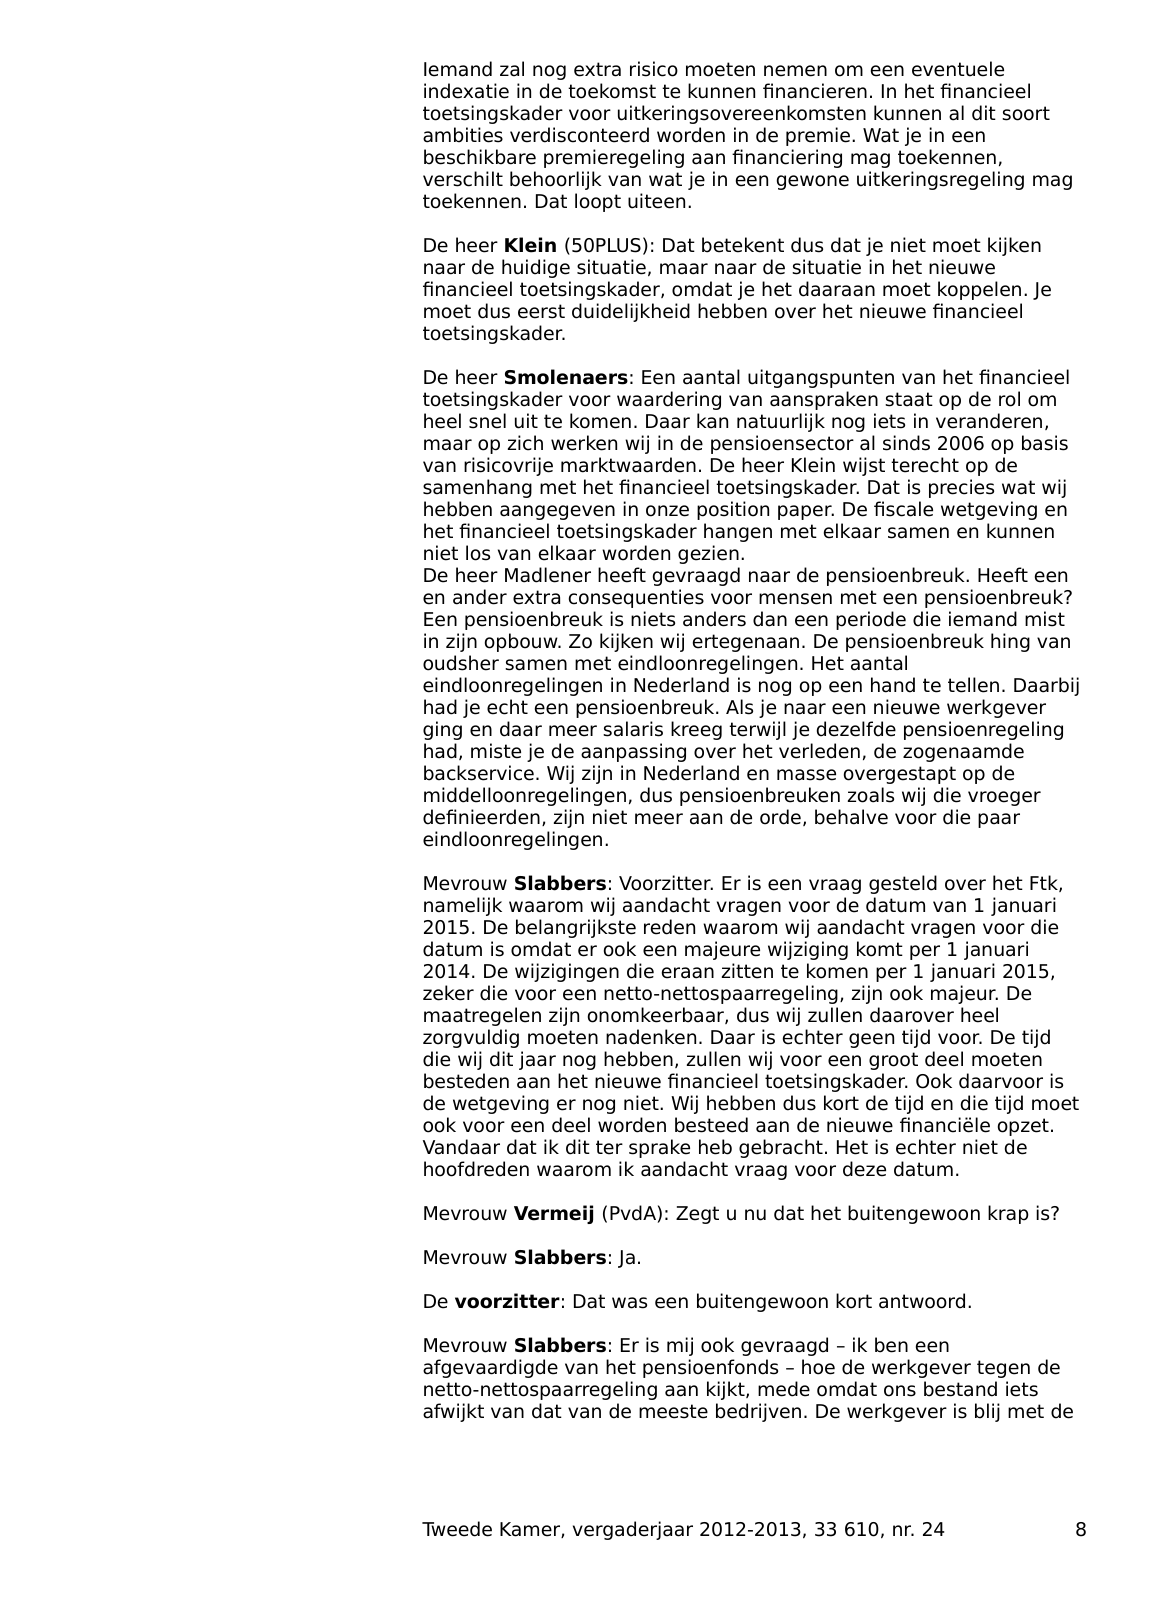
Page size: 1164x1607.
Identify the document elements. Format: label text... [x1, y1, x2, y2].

text Mevrouw Slabbers: Ja. [422, 1247, 1087, 1269]
text Mevrouw Slabbers: Voorzitter. Er is een vraag gesteld over het Ftk, namelijk waarom wij aandacht vragen voor de datum van 1 januari 2015. De belangrijkste reden waarom wij aandacht vragen voor die datum is omdat er ook een majeure wijziging komt per 1 januari 2014. De wijzigingen die eraan zitten te komen per 1 januari 2015, zeker die voor een netto-nettospaarregeling, zijn ook majeur. De maatregelen zijn onomkeerbaar, dus wij zullen daarover heel zorgvuldig moeten nadenken. Daar is echter geen tijd voor. De tijd die wij dit jaar nog hebben, zullen wij voor een groot deel moeten besteden aan het nieuwe financieel toetsingskader. Ook daarvoor is de wetgeving er nog niet. Wij hebben dus kort de tijd en die tijd moet ook voor een deel worden besteed aan de nieuwe financiële opzet. Vandaar dat ik dit ter sprake heb gebracht. Het is echter niet de hoofdreden waarom ik aandacht vraag voor deze datum. [422, 873, 1087, 1181]
text De voorzitter: Dat was een buitengewoon kort antwoord. [422, 1291, 1087, 1313]
text Mevrouw Slabbers: Er is mij ook gevraagd – ik ben een afgevaardigde van het pensioenfonds – hoe de werkgever tegen de netto-nettospaarregeling aan kijkt, mede omdat ons bestand iets afwijkt van dat van de meeste bedrijven. De werkgever is blij met de [422, 1335, 1087, 1423]
text De heer Klein (50PLUS): Dat betekent dus dat je niet moet kijken naar de huidige situatie, maar naar de situatie in het nieuwe financieel toetsingskader, omdat je het daaraan moet koppelen. Je moet dus eerst duidelijkheid hebben over het nieuwe financieel toetsingskader. [422, 235, 1087, 345]
text Iemand zal nog extra risico moeten nemen om een eventuele indexatie in de toekomst te kunnen financieren. In het financieel toetsingskader voor uitkeringsovereenkomsten kunnen al dit soort ambities verdisconteerd worden in de premie. Wat je in een beschikbare premieregeling aan financiering mag toekennen, verschilt behoorlijk van wat je in een gewone uitkeringsregeling mag toekennen. Dat loopt uiteen. [422, 59, 1087, 213]
text Mevrouw Vermeij (PvdA): Zegt u nu dat het buitengewoon krap is? [422, 1203, 1087, 1225]
text De heer Smolenaers: Een aantal uitgangspunten van het financieel toetsingskader voor waardering van aanspraken staat op de rol om heel snel uit te komen. Daar kan natuurlijk nog iets in veranderen, maar op zich werken wij in de pensioensector al sinds 2006 op basis van risicovrije marktwaarden. De heer Klein wijst terecht op de samenhang met het financieel toetsingskader. Dat is precies wat wij hebben aangegeven in onze position paper. De fiscale wetgeving en het financieel toetsingskader hangen met elkaar samen en kunnen niet los van elkaar worden gezien. [422, 367, 1087, 565]
text De heer Madlener heeft gevraagd naar de pensioenbreuk. Heeft een en ander extra consequenties voor mensen met een pensioenbreuk? Een pensioenbreuk is niets anders dan een periode die iemand mist in zijn opbouw. Zo kijken wij ertegenaan. De pensioenbreuk hing van oudsher samen met eindloonregelingen. Het aantal eindloonregelingen in Nederland is nog op een hand te tellen. Daarbij had je echt een pensioenbreuk. Als je naar een nieuwe werkgever ging en daar meer salaris kreeg terwijl je dezelfde pensioenregeling had, miste je de aanpassing over het verleden, de zogenaamde backservice. Wij zijn in Nederland en masse overgestapt op de middelloonregelingen, dus pensioenbreuken zoals wij die vroeger definieerden, zijn niet meer aan de orde, behalve voor die paar eindloonregelingen. [422, 565, 1087, 851]
